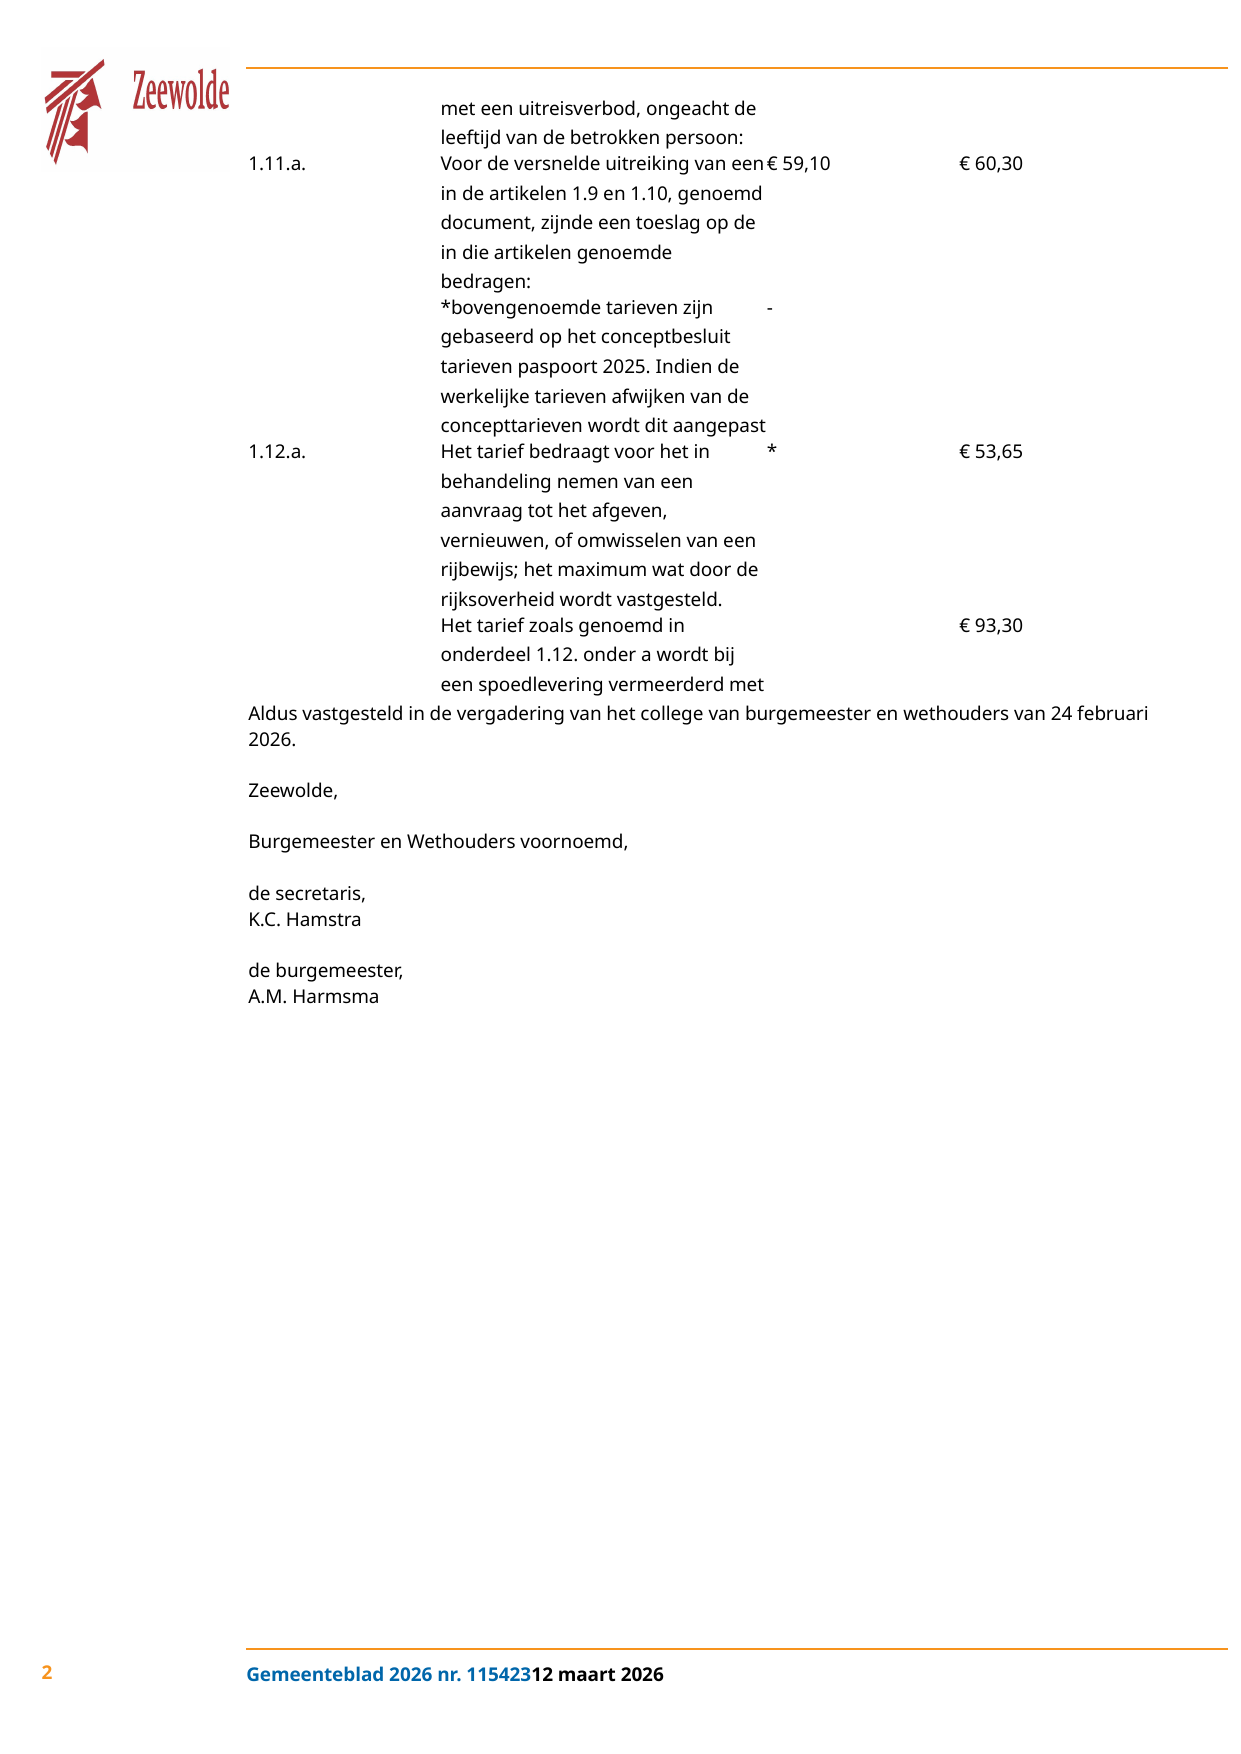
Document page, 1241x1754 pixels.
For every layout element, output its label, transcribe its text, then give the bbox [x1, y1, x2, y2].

text de secretaris, [248, 880, 1152, 906]
text Zeewolde, [248, 777, 1152, 803]
text Burgemeester en Wethouders voornoemd, [248, 829, 1152, 854]
table_cell *bovengenoemde tarieven zijn gebaseerd op het conceptbesluit tarieven paspoort 2025. Indien de werkelijke tarieven afwijken van de concepttarieven wordt dit aangepast [440, 294, 767, 438]
table_cell Het tarief bedraagt voor het in behandeling nemen van een aanvraag tot het afgeven, vernieuwen, of omwisselen van een rijbewijs; het maximum wat door de rijksoverheid wordt vastgesteld. [440, 438, 767, 612]
table_cell 1.11.a. [248, 150, 440, 294]
table_cell [767, 95, 959, 150]
table_cell [767, 612, 959, 697]
text de burgemeester, [248, 957, 1152, 983]
text Aldus vastgesteld in de vergadering van het college van burgemeester en wethouders van 24 februari 2026. [248, 700, 1152, 751]
table_cell [248, 95, 440, 150]
table_cell Voor de versnelde uitreiking van een in de artikelen 1.9 en 1.10, genoemd document, zijnde een toeslag op de in die artikelen genoemde bedragen: [440, 150, 767, 294]
table_cell € 59,10 [767, 150, 959, 294]
table_cell * [767, 438, 959, 612]
table_cell - [767, 294, 959, 438]
table_cell [959, 95, 1152, 150]
table_cell [248, 612, 440, 697]
table_cell Het tarief zoals genoemd in onderdeel 1.12. onder a wordt bij een spoedlevering vermeerderd met [440, 612, 767, 697]
table_cell met een uitreisverbod, ongeacht de leeftijd van de betrokken persoon: [440, 95, 767, 150]
text A.M. Harmsma [248, 983, 1152, 1009]
table_cell € 60,30 [959, 150, 1152, 294]
table_cell [248, 294, 440, 438]
text K.C. Hamstra [248, 906, 1152, 932]
table_cell [959, 294, 1152, 438]
table_cell 1.12.a. [248, 438, 440, 612]
table_cell € 53,65 [959, 438, 1152, 612]
table_cell € 93,30 [959, 612, 1152, 697]
picture [41, 47, 231, 172]
